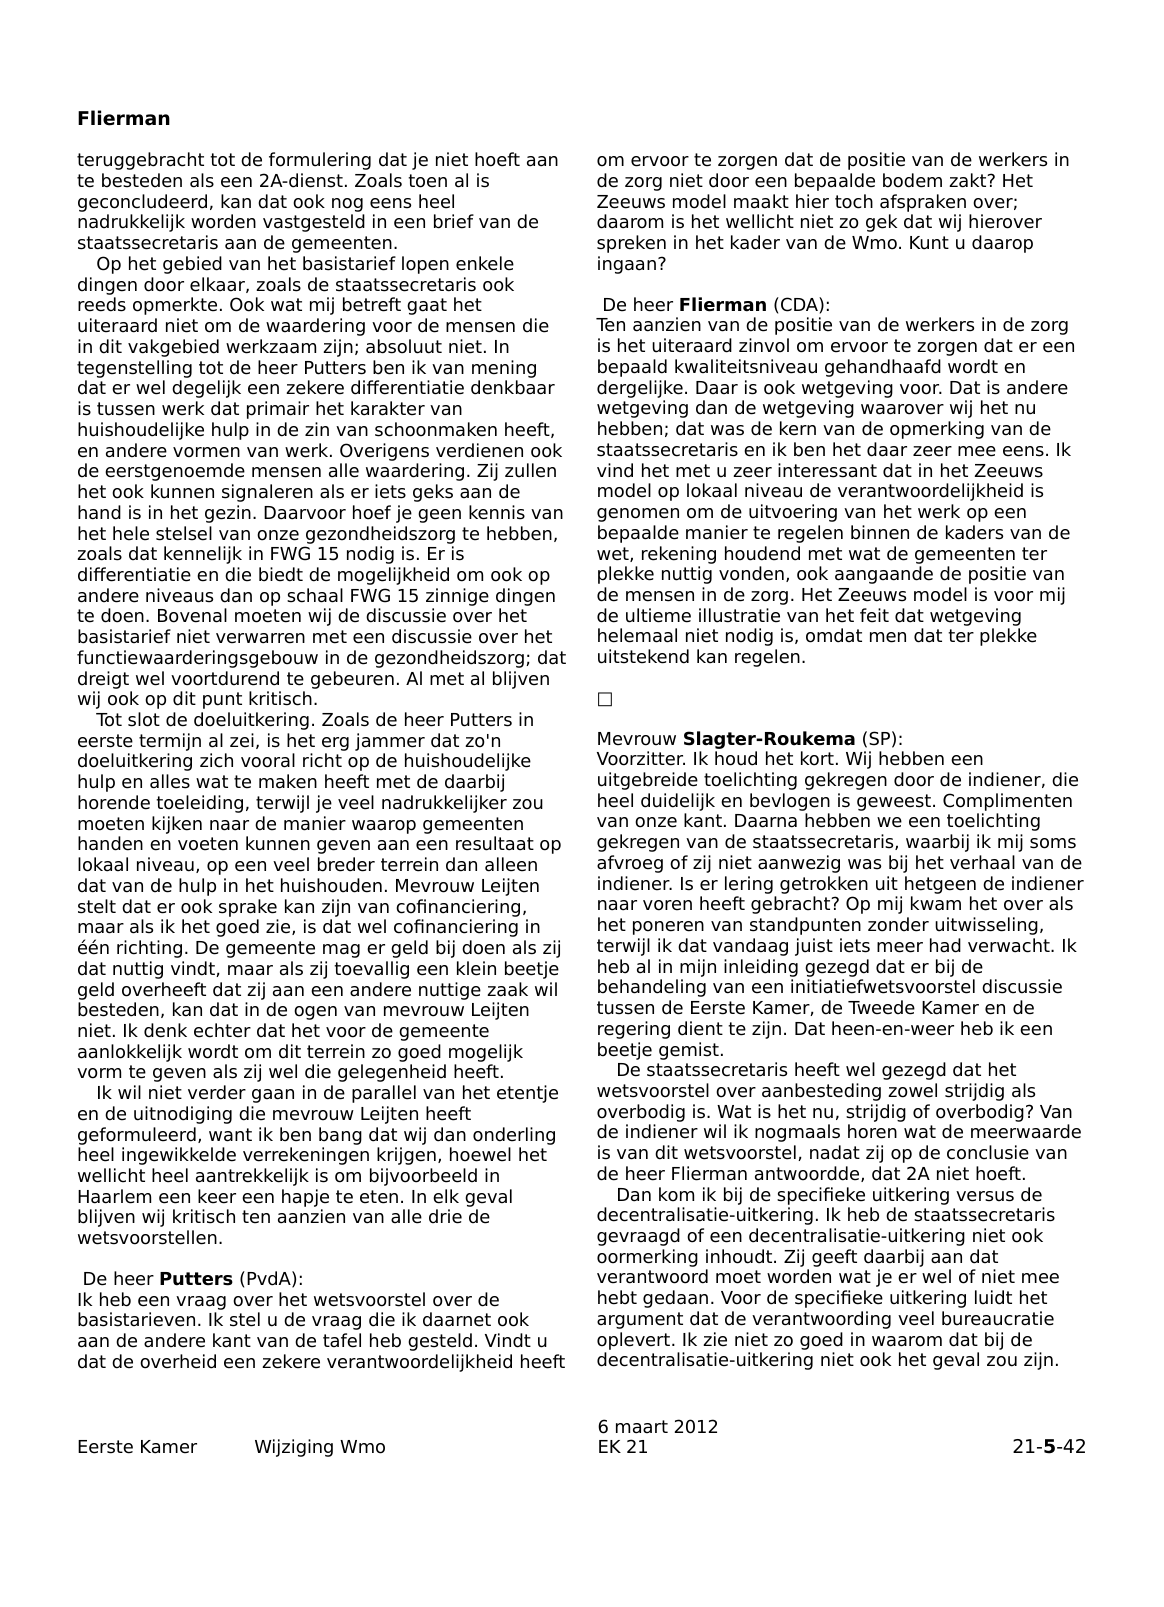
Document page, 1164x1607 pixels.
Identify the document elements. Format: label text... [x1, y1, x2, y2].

text Ten aanzien van de positie van de werkers in de zorg is het uiteraard zinvol om ervoor te zorgen dat er een bepaald kwaliteitsniveau gehandhaafd wordt en dergelijke. Daar is ook wetgeving voor. Dat is andere wetgeving dan de wetgeving waarover wij het nu hebben; dat was de kern van de opmerking van de staatssecretaris en ik ben het daar zeer mee eens. Ik vind het met u zeer interessant dat in het Zeeuws model op lokaal niveau de verantwoordelijkheid is genomen om de uitvoering van het werk op een bepaalde manier te regelen binnen de kaders van de wet, rekening houdend met wat de gemeenten ter plekke nuttig vonden, ook aangaande de positie van de mensen in de zorg. Het Zeeuws model is voor mij de ultieme illustratie van het feit dat wetgeving helemaal niet nodig is, omdat men dat ter plekke uitstekend kan regelen. [596, 315, 1087, 668]
text teruggebracht tot de formulering dat je niet hoeft aan te besteden als een 2A-dienst. Zoals toen al is geconcludeerd, kan dat ook nog eens heel nadrukkelijk worden vastgesteld in een brief van de staatssecretaris aan de gemeenten. [77, 150, 567, 254]
text Ik heb een vraag over het wetsvoorstel over de basistarieven. Ik stel u de vraag die ik daarnet ook aan de andere kant van de tafel heb gesteld. Vindt u dat de overheid een zekere verantwoordelijkheid heeft [77, 1289, 567, 1372]
text Op het gebied van het basistarief lopen enkele dingen door elkaar, zoals de staatssecretaris ook reeds opmerkte. Ook wat mij betreft gaat het uiteraard niet om de waardering voor de mensen die in dit vakgebied werkzaam zijn; absoluut niet. In tegenstelling tot de heer Putters ben ik van mening dat er wel degelijk een zekere differentiatie denkbaar is tussen werk dat primair het karakter van huishoudelijke hulp in de zin van schoonmaken heeft, en andere vormen van werk. Overigens verdienen ook de eerstgenoemde mensen alle waardering. Zij zullen het ook kunnen signaleren als er iets geks aan de hand is in het gezin. Daarvoor hoef je geen kennis van het hele stelsel van onze gezondheidszorg te hebben, zoals dat kennelijk in FWG 15 nodig is. Er is differentiatie en die biedt de mogelijkheid om ook op andere niveaus dan op schaal FWG 15 zinnige dingen te doen. Bovenal moeten wij de discussie over het basistarief niet verwarren met een discussie over het functiewaarderingsgebouw in de gezondheidszorg; dat dreigt wel voortdurend te gebeuren. Al met al blijven wij ook op dit punt kritisch. [77, 254, 567, 710]
text De heer Putters (PvdA): [77, 1269, 567, 1289]
text □ [596, 688, 1087, 708]
text Dan kom ik bij de specifieke uitkering versus de decentralisatie-uitkering. Ik heb de staatssecretaris gevraagd of een decentralisatie-uitkering niet ook oormerking inhoudt. Zij geeft daarbij aan dat verantwoord moet worden wat je er wel of niet mee hebt gedaan. Voor de specifieke uitkering luidt het argument dat de verantwoording veel bureaucratie oplevert. Ik zie niet zo goed in waarom dat bij de decentralisatie-uitkering niet ook het geval zou zijn. [596, 1184, 1087, 1371]
text Mevrouw Slagter-Roukema (SP): [596, 728, 1087, 749]
text Voorzitter. Ik houd het kort. Wij hebben een uitgebreide toelichting gekregen door de indiener, die heel duidelijk en bevlogen is geweest. Complimenten van onze kant. Daarna hebben we een toelichting gekregen van de staatssecretaris, waarbij ik mij soms afvroeg of zij niet aanwezig was bij het verhaal van de indiener. Is er lering getrokken uit hetgeen de indiener naar voren heeft gebracht? Op mij kwam het over als het poneren van standpunten zonder uitwisseling, terwijl ik dat vandaag juist iets meer had verwacht. Ik heb al in mijn inleiding gezegd dat er bij de behandeling van een initiatiefwetsvoorstel discussie tussen de Eerste Kamer, de Tweede Kamer en de regering dient te zijn. Dat heen-en-weer heb ik een beetje gemist. [596, 749, 1087, 1060]
text om ervoor te zorgen dat de positie van de werkers in de zorg niet door een bepaalde bodem zakt? Het Zeeuws model maakt hier toch afspraken over; daarom is het wellicht niet zo gek dat wij hierover spreken in het kader van de Wmo. Kunt u daarop ingaan? [596, 150, 1087, 274]
text De staatssecretaris heeft wel gezegd dat het wetsvoorstel over aanbesteding zowel strijdig als overbodig is. Wat is het nu, strijdig of overbodig? Van de indiener wil ik nogmaals horen wat de meerwaarde is van dit wetsvoorstel, nadat zij op de conclusie van de heer Flierman antwoordde, dat 2A niet hoeft. [596, 1060, 1087, 1184]
text Ik wil niet verder gaan in de parallel van het etentje en de uitnodiging die mevrouw Leijten heeft geformuleerd, want ik ben bang dat wij dan onderling heel ingewikkelde verrekeningen krijgen, hoewel het wellicht heel aantrekkelijk is om bijvoorbeeld in Haarlem een keer een hapje te eten. In elk geval blijven wij kritisch ten aanzien van alle drie de wetsvoorstellen. [77, 1083, 567, 1249]
text Tot slot de doeluitkering. Zoals de heer Putters in eerste termijn al zei, is het erg jammer dat zo'n doeluitkering zich vooral richt op de huishoudelijke hulp en alles wat te maken heeft met de daarbij horende toeleiding, terwijl je veel nadrukkelijker zou moeten kijken naar de manier waarop gemeenten handen en voeten kunnen geven aan een resultaat op lokaal niveau, op een veel breder terrein dan alleen dat van de hulp in het huishouden. Mevrouw Leijten stelt dat er ook sprake kan zijn van cofinanciering, maar als ik het goed zie, is dat wel cofinanciering in één richting. De gemeente mag er geld bij doen als zij dat nuttig vindt, maar als zij toevallig een klein beetje geld overheeft dat zij aan een andere nuttige zaak wil besteden, kan dat in de ogen van mevrouw Leijten niet. Ik denk echter dat het voor de gemeente aanlokkelijk wordt om dit terrein zo goed mogelijk vorm te geven als zij wel die gelegenheid heeft. [77, 710, 567, 1083]
text De heer Flierman (CDA): [596, 294, 1087, 315]
